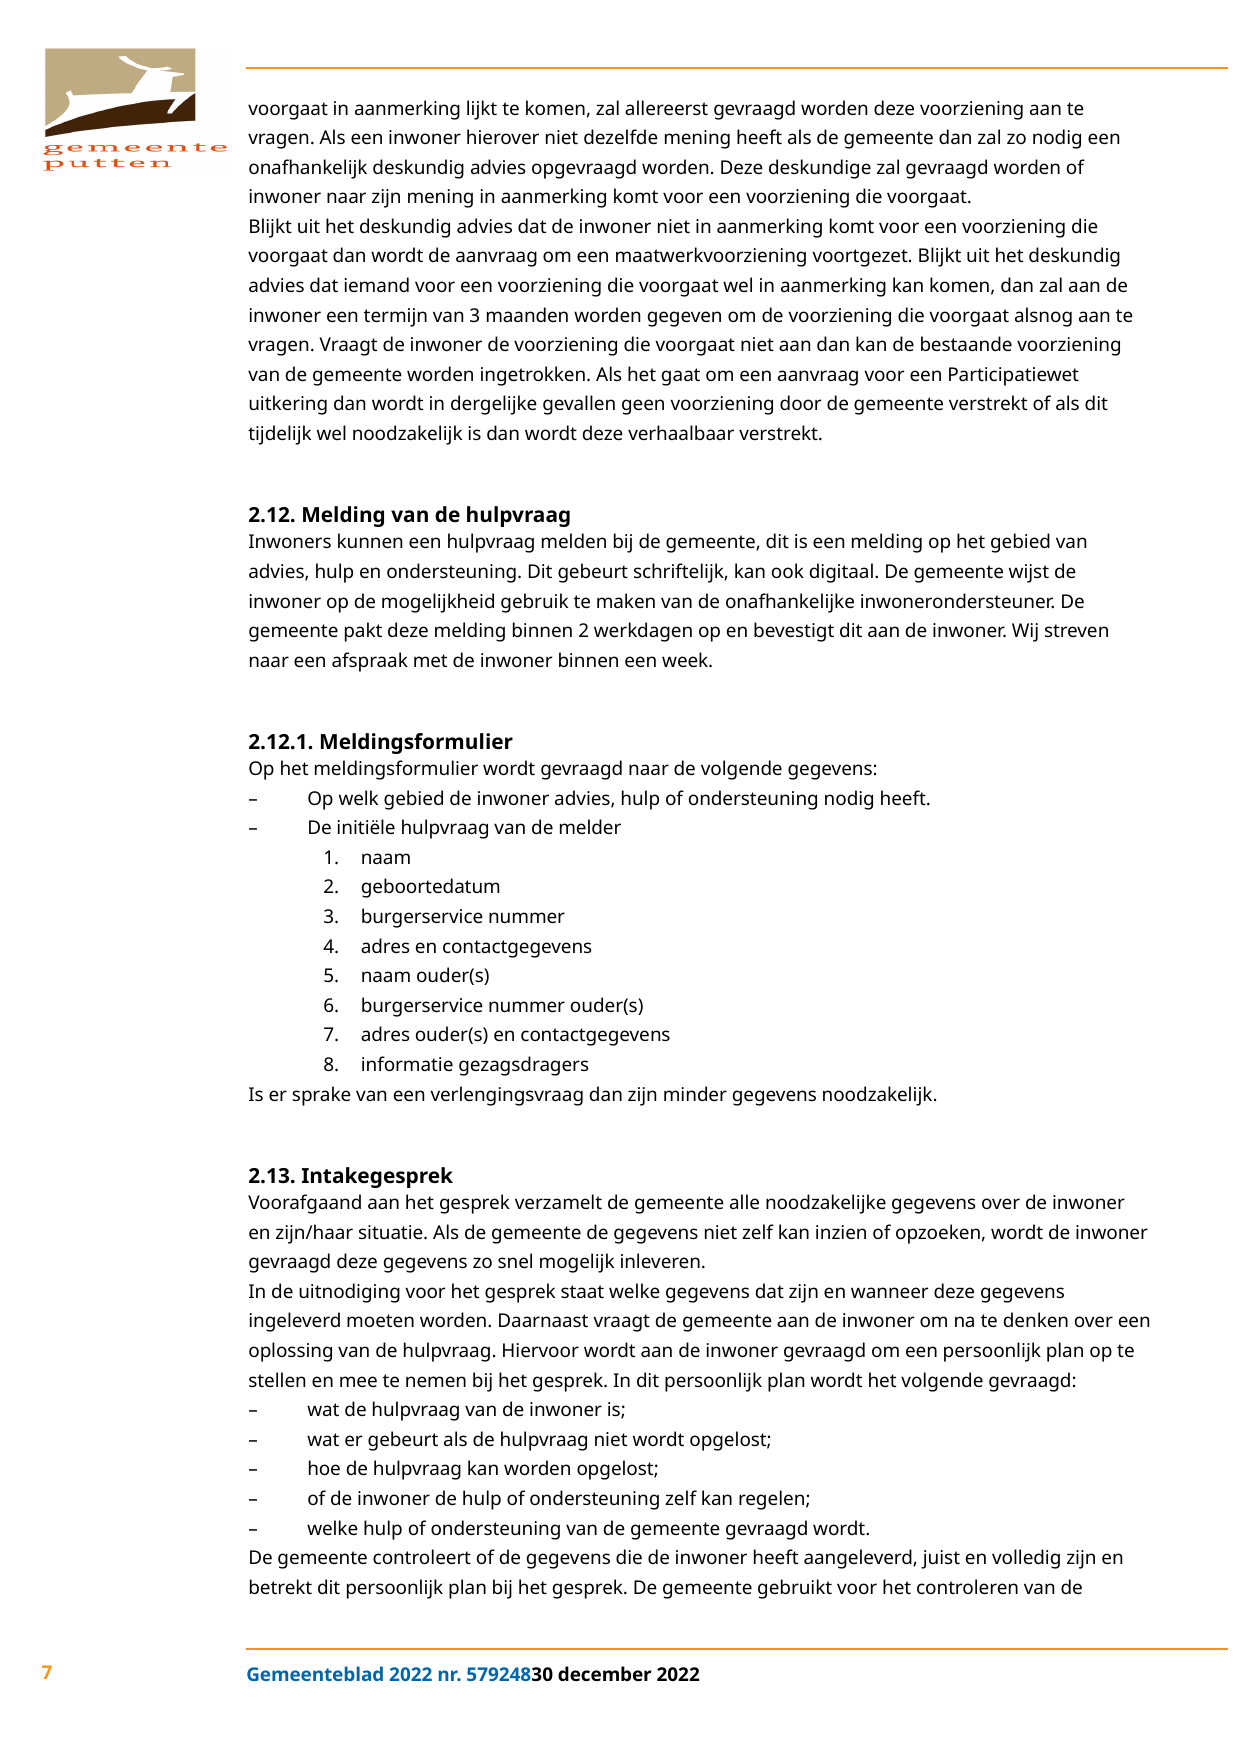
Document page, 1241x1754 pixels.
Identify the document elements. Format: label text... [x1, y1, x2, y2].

text Is er sprake van een verlengingsvraag dan zijn minder gegevens noodzakelijk. [248, 1081, 1152, 1107]
list of de inwoner de hulp of ondersteuning zelf kan regelen; [248, 1485, 1152, 1511]
text 2.12. Melding van de hulpvraag [248, 500, 1152, 529]
text 2.12.1. Meldingsformulier [248, 727, 1152, 755]
picture [41, 47, 231, 172]
list adres ouder(s) en contactgegevens [323, 1022, 1152, 1047]
list Op welk gebied de inwoner advies, hulp of ondersteuning nodig heeft. [248, 785, 1152, 811]
text voorgaat in aanmerking lijkt te komen, zal allereerst gevraagd worden deze voorziening aan te vragen. Als een inwoner hierover niet dezelfde mening heeft als de gemeente dan zal zo nodig een onafhankelijk deskundig advies opgevraagd worden. Deze deskundige zal gevraagd worden of inwoner naar zijn mening in aanmerking komt voor een voorziening die voorgaat. [248, 95, 1152, 209]
list burgerservice nummer [323, 903, 1152, 929]
text Voorafgaand aan het gesprek verzamelt de gemeente alle noodzakelijke gegevens over de inwoner en zijn/haar situatie. Als de gemeente de gegevens niet zelf kan inzien of opzoeken, wordt de inwoner gevraagd deze gegevens zo snel mogelijk inleveren. [248, 1189, 1152, 1274]
list welke hulp of ondersteuning van de gemeente gevraagd wordt. [248, 1515, 1152, 1540]
text Inwoners kunnen een hulpvraag melden bij de gemeente, dit is een melding op het gebied van advies, hulp en ondersteuning. Dit gebeurt schriftelijk, kan ook digitaal. De gemeente wijst de inwoner op de mogelijkheid gebruik te maken van de onafhankelijke inwonerondersteuner. De gemeente pakt deze melding binnen 2 werkdagen op en bevestigt dit aan de inwoner. Wij streven naar een afspraak met de inwoner binnen een week. [248, 529, 1152, 673]
list informatie gezagsdragers [323, 1051, 1152, 1077]
list wat er gebeurt als de hulpvraag niet wordt opgelost; [248, 1426, 1152, 1452]
list adres en contactgegevens [323, 933, 1152, 959]
list geboortedatum [323, 874, 1152, 899]
text In de uitnodiging voor het gesprek staat welke gegevens dat zijn en wanneer deze gegevens ingeleverd moeten worden. Daarnaast vraagt de gemeente aan de inwoner om na te denken over een oplossing van de hulpvraag. Hiervoor wordt aan de inwoner gevraagd om een persoonlijk plan op te stellen en mee te nemen bij het gesprek. In dit persoonlijk plan wordt het volgende gevraagd: [248, 1278, 1152, 1392]
text De gemeente controleert of de gegevens die de inwoner heeft aangeleverd, juist en volledig zijn en betrekt dit persoonlijk plan bij het gesprek. De gemeente gebruikt voor het controleren van de [248, 1544, 1152, 1599]
list wat de hulpvraag van de inwoner is; [248, 1396, 1152, 1422]
list burgerservice nummer ouder(s) [323, 992, 1152, 1018]
list hoe de hulpvraag kan worden opgelost; [248, 1456, 1152, 1481]
list naam [323, 844, 1152, 870]
list naam ouder(s) [323, 962, 1152, 988]
text 2.13. Intakegesprek [248, 1161, 1152, 1189]
list De initiële hulpvraag van de melder [248, 814, 1152, 840]
text Op het meldingsformulier wordt gevraagd naar de volgende gegevens: [248, 755, 1152, 781]
text Blijkt uit het deskundig advies dat de inwoner niet in aanmerking komt voor een voorziening die voorgaat dan wordt de aanvraag om een maatwerkvoorziening voortgezet. Blijkt uit het deskundig advies dat iemand voor een voorziening die voorgaat wel in aanmerking kan komen, dan zal aan de inwoner een termijn van 3 maanden worden gegeven om de voorziening die voorgaat alsnog aan te vragen. Vraagt de inwoner de voorziening die voorgaat niet aan dan kan de bestaande voorziening van de gemeente worden ingetrokken. Als het gaat om een aanvraag voor een Participatiewet uitkering dan wordt in dergelijke gevallen geen voorziening door de gemeente verstrekt of als dit tijdelijk wel noodzakelijk is dan wordt deze verhaalbaar verstrekt. [248, 213, 1152, 446]
